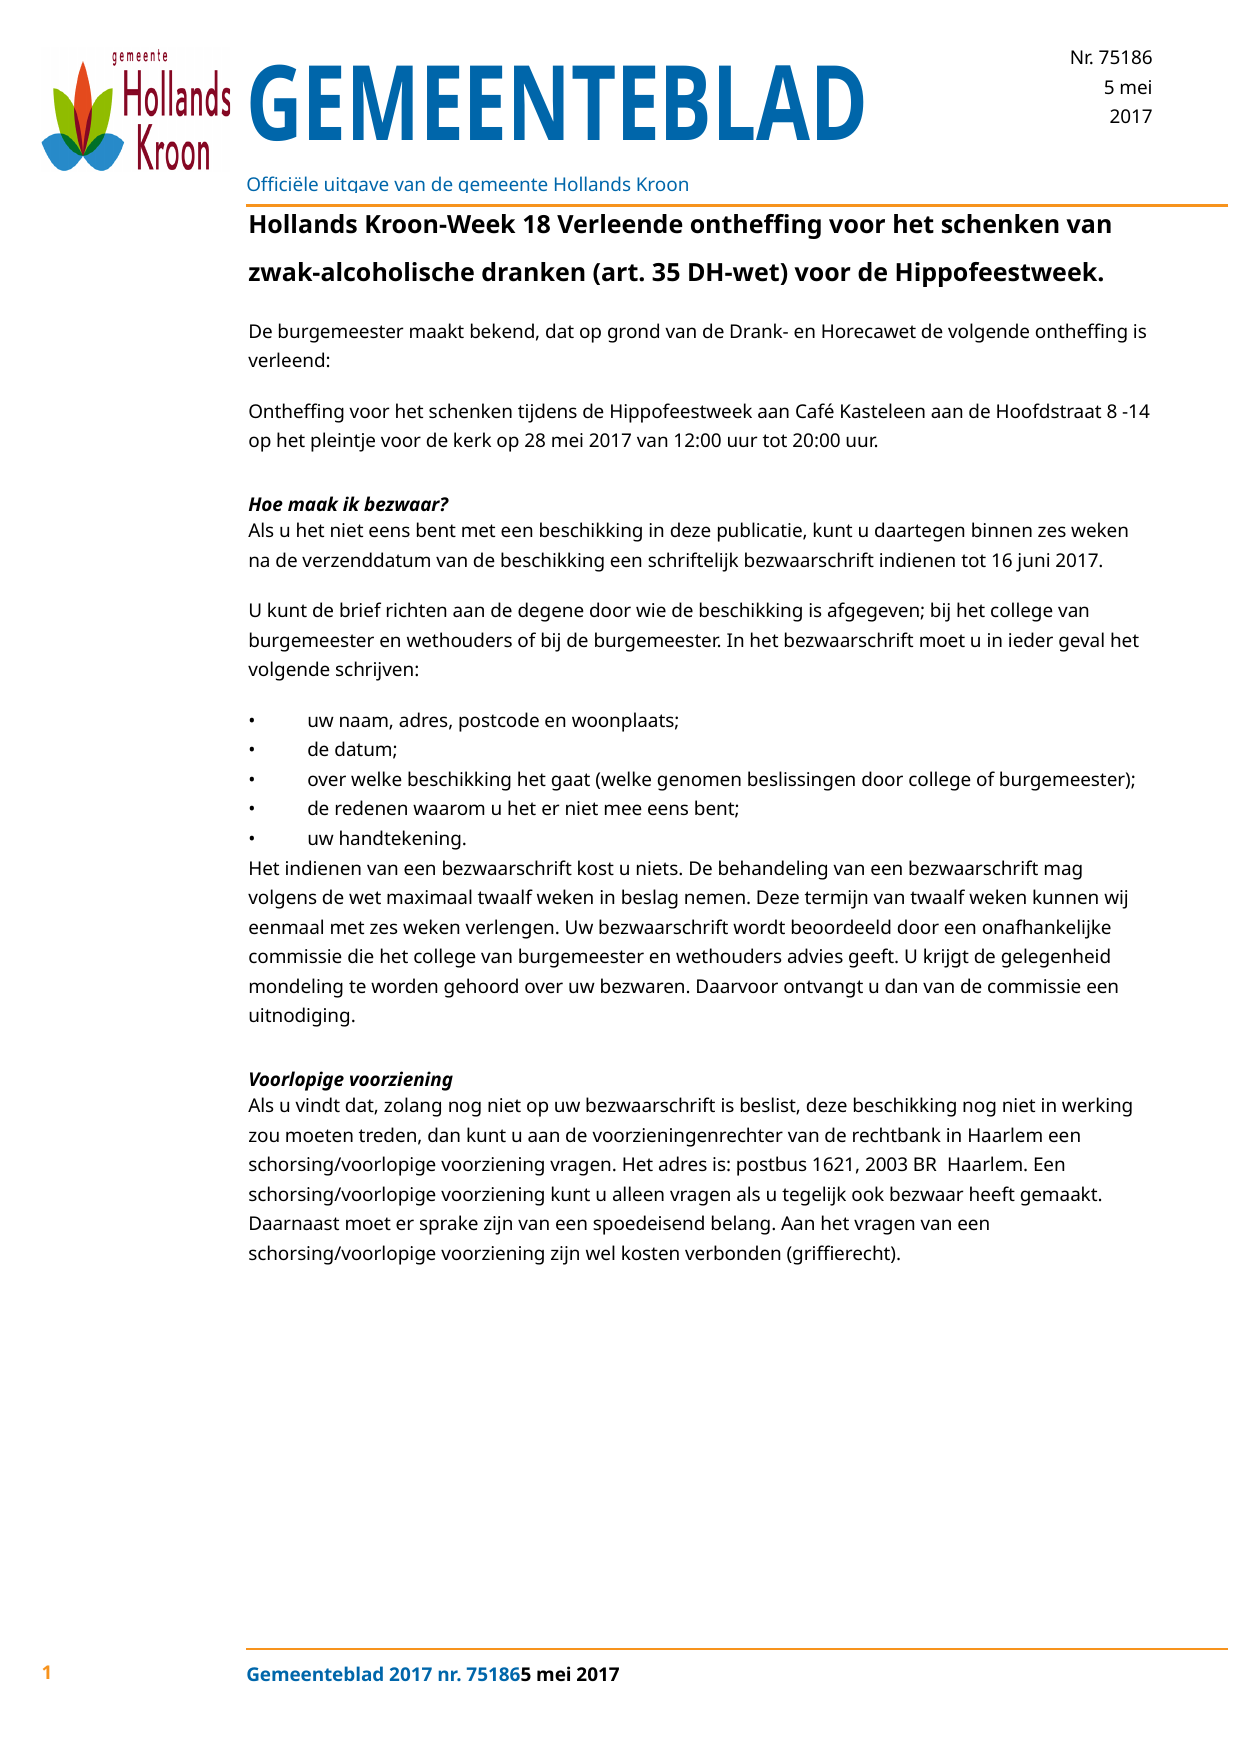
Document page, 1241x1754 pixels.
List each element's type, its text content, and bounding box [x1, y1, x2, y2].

list over welke beschikking het gaat (welke genomen beslissingen door college of burgemeester); [248, 766, 1152, 792]
list uw handtekening. [248, 825, 1152, 851]
text Ontheffing voor het schenken tijdens de Hippofeestweek aan Café Kasteleen aan de Hoofdstraat 8 -14 op het pleintje voor de kerk op 28 mei 2017 van 12:00 uur tot 20:00 uur. [248, 398, 1152, 453]
picture [41, 47, 231, 172]
text Voorlopige voorziening [248, 1067, 1152, 1092]
text De burgemeester maakt bekend, dat op grond van de Drank- en Horecawet de volgende ontheffing is verleend: [248, 318, 1152, 373]
list de redenen waarom u het er niet mee eens bent; [248, 796, 1152, 821]
text Hollands Kroon-Week 18 Verleende ontheffing voor het schenken van zwak-alcoholische dranken (art. 35 DH-wet) voor de Hippofeestweek. [248, 207, 1152, 288]
list de datum; [248, 736, 1152, 762]
text U kunt de brief richten aan de degene door wie de beschikking is afgegeven; bij het college van burgemeester en wethouders of bij de burgemeester. In het bezwaarschrift moet u in ieder geval het volgende schrijven: [248, 597, 1152, 682]
text Het indienen van een bezwaarschrift kost u niets. De behandeling van een bezwaarschrift mag volgens de wet maximaal twaalf weken in beslag nemen. Deze termijn van twaalf weken kunnen wij eenmaal met zes weken verlengen. Uw bezwaarschrift wordt beoordeeld door een onafhankelijke commissie die het college van burgemeester en wethouders advies geeft. U krijgt de gelegenheid mondeling te worden gehoord over uw bezwaren. Daarvoor ontvangt u dan van de commissie een uitnodiging. [248, 855, 1152, 1028]
text Als u vindt dat, zolang nog niet op uw bezwaarschrift is beslist, deze beschikking nog niet in werking zou moeten treden, dan kunt u aan de voorzieningenrechter van de rechtbank in Haarlem een schorsing/voorlopige voorziening vragen. Het adres is: postbus 1621, 2003 BR Haarlem. Een schorsing/voorlopige voorziening kunt u alleen vragen als u tegelijk ook bezwaar heeft gemaakt. Daarnaast moet er sprake zijn van een spoedeisend belang. Aan het vragen van een schorsing/voorlopige voorziening zijn wel kosten verbonden (griffierecht). [248, 1092, 1152, 1266]
text Hoe maak ik bezwaar? [248, 491, 1152, 517]
text Als u het niet eens bent met een beschikking in deze publicatie, kunt u daartegen binnen zes weken na de verzenddatum van de beschikking een schriftelijk bezwaarschrift indienen tot 16 juni 2017. [248, 517, 1152, 572]
list uw naam, adres, postcode en woonplaats; [248, 707, 1152, 732]
